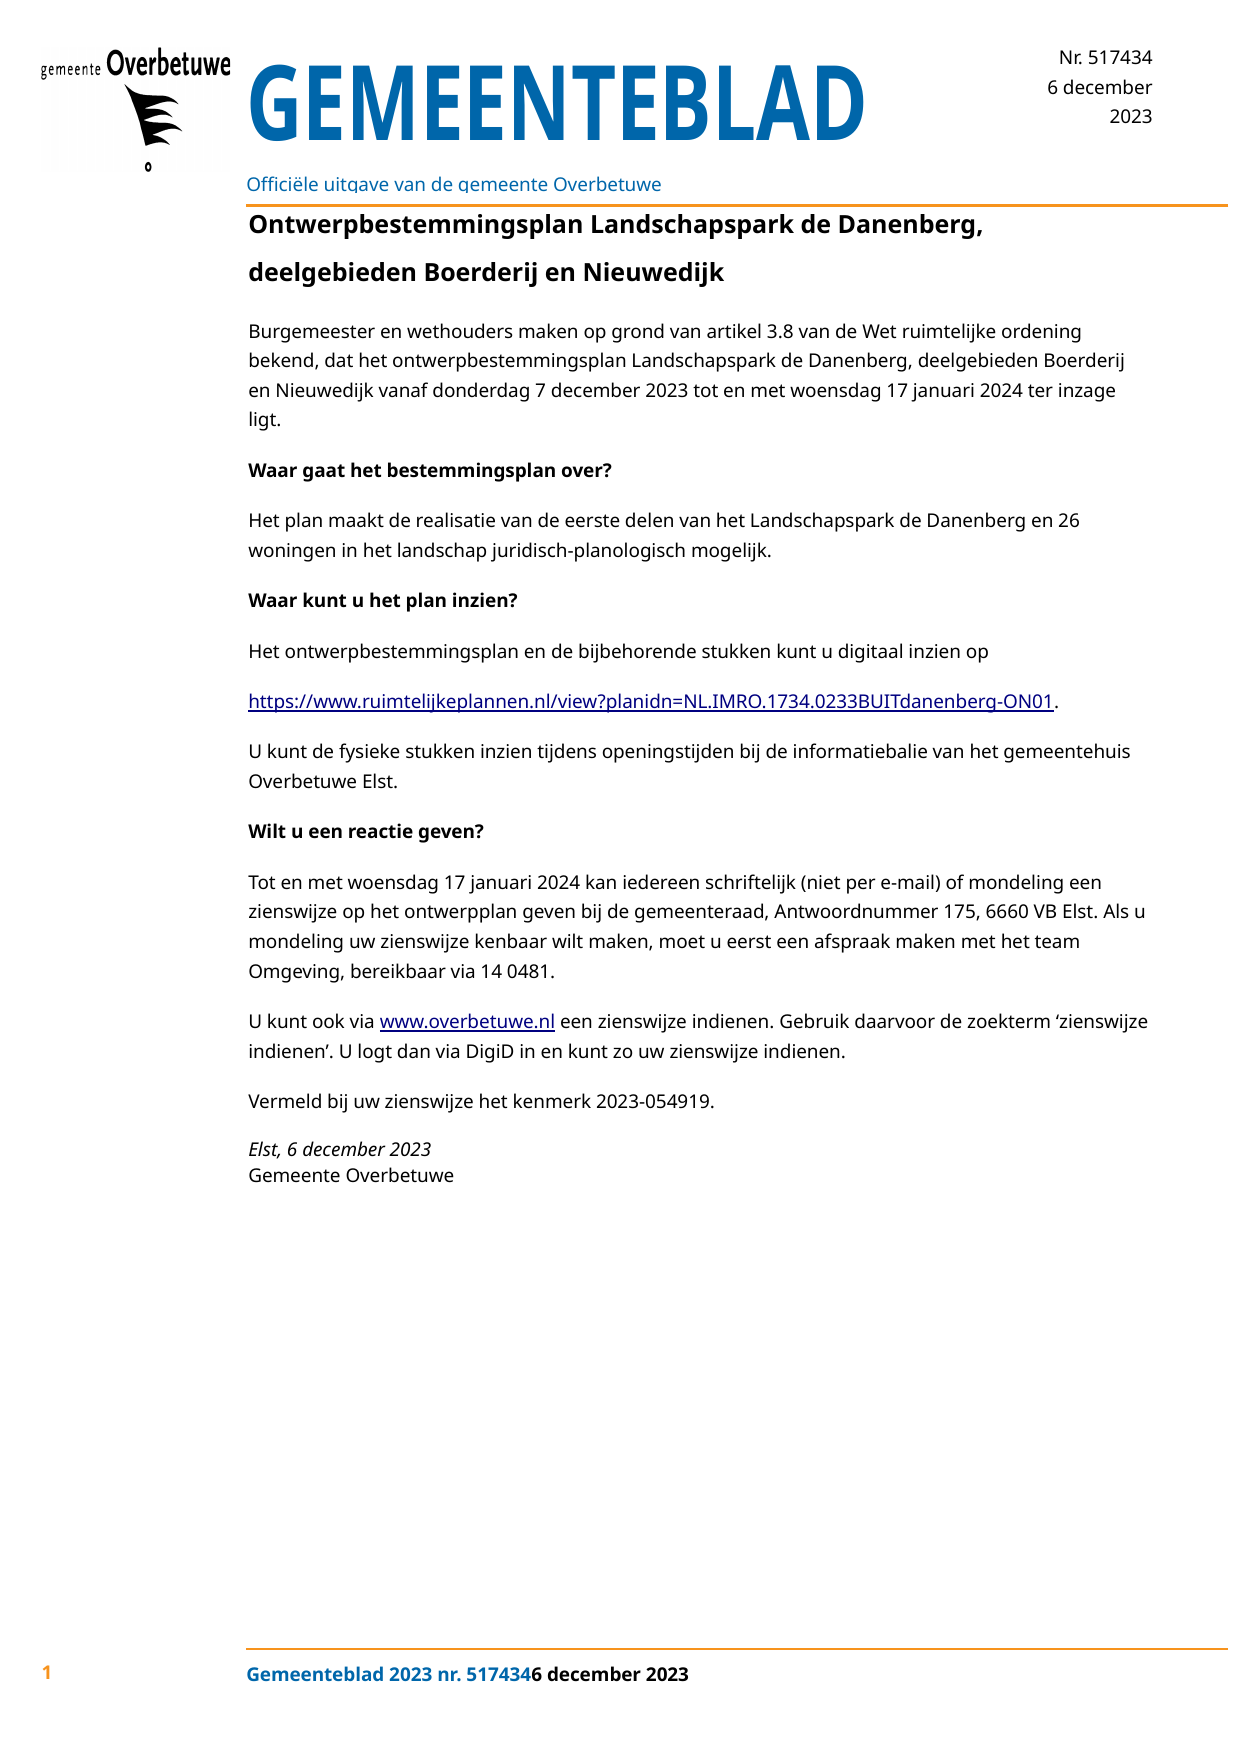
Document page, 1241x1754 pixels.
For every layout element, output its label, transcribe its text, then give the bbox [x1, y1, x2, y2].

text U kunt de fysieke stukken inzien tijdens openingstijden bij de informatiebalie van het gemeentehuis Overbetuwe Elst. [248, 739, 1152, 794]
text Tot en met woensdag 17 januari 2024 kan iedereen schriftelijk (niet per e-mail) of mondeling een zienswijze op het ontwerpplan geven bij de gemeenteraad, Antwoordnummer 175, 6660 VB Elst. Als u mondeling uw zienswijze kenbaar wilt maken, moet u eerst een afspraak maken met het team Omgeving, bereikbaar via 14 0481. [248, 869, 1152, 984]
text Het plan maakt de realisatie van de eerste delen van het Landschapspark de Danenberg en 26 woningen in het landschap juridisch-planologisch mogelijk. [248, 507, 1152, 563]
text Gemeente Overbetuwe [248, 1162, 1152, 1188]
text https://www.ruimtelijkeplannen.nl/view?planidn=NL.IMRO.1734.0233BUITdanenberg-ON01. [248, 688, 1152, 714]
text Vermeld bij uw zienswijze het kenmerk 2023-054919. [248, 1088, 1152, 1114]
text U kunt ook via www.overbetuwe.nl een zienswijze indienen. Gebruik daarvoor de zoekterm ‘zienswijze indienen’. U logt dan via DigiD in en kunt zo uw zienswijze indienen. [248, 1008, 1152, 1064]
text Het ontwerpbestemmingsplan en de bijbehorende stukken kunt u digitaal inzien op [248, 638, 1152, 664]
text Wilt u een reactie geven? [248, 819, 1152, 844]
text Waar gaat het bestemmingsplan over? [248, 457, 1152, 483]
text Ontwerpbestemmingsplan Landschapspark de Danenberg, deelgebieden Boerderij en Nieuwedijk [248, 207, 1152, 288]
text Burgemeester en wethouders maken op grond van artikel 3.8 van de Wet ruimtelijke ordening bekend, dat het ontwerpbestemmingsplan Landschapspark de Danenberg, deelgebieden Boerderij en Nieuwedijk vanaf donderdag 7 december 2023 tot en met woensdag 17 januari 2024 ter inzage ligt. [248, 318, 1152, 432]
text Waar kunt u het plan inzien? [248, 587, 1152, 613]
text Elst, 6 december 2023 [248, 1136, 1152, 1162]
picture [41, 47, 231, 172]
